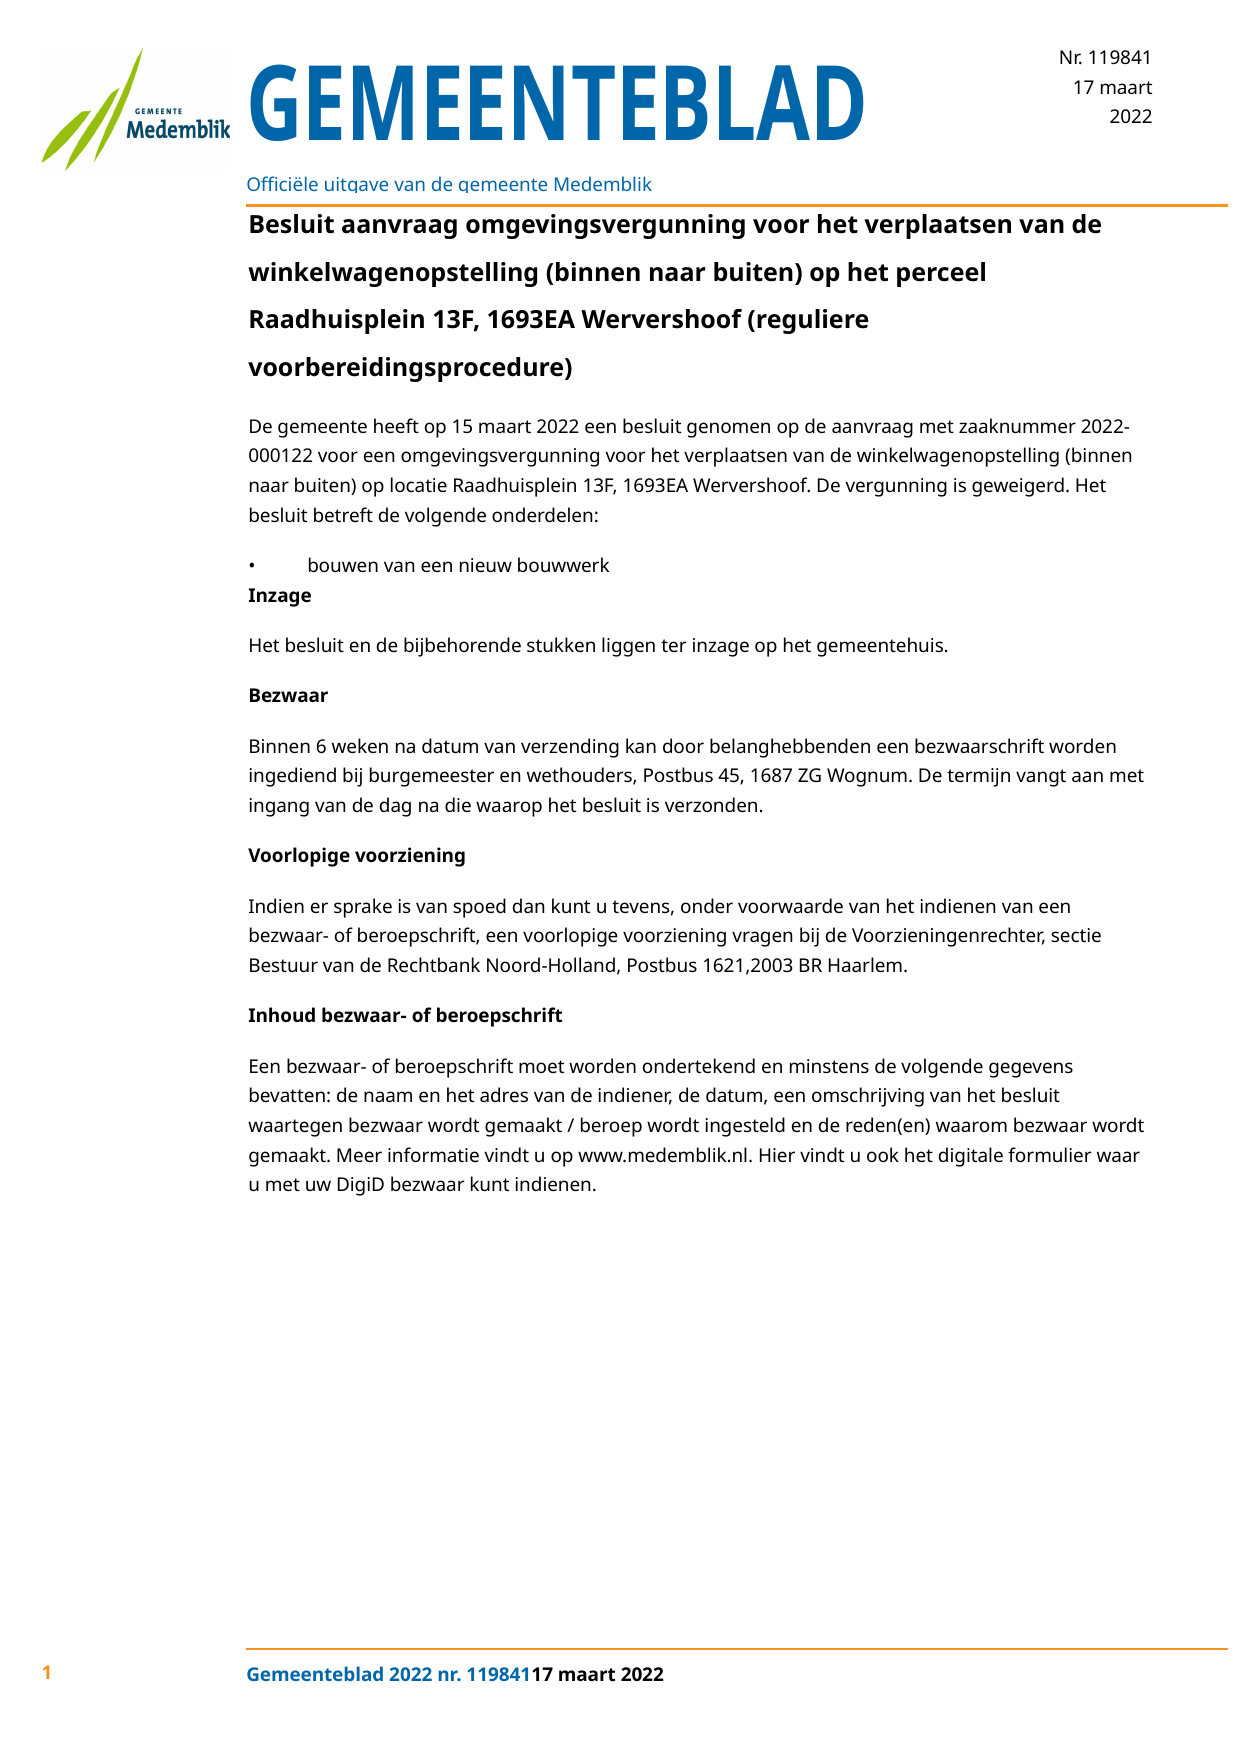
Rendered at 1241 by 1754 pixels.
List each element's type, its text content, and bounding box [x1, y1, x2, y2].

picture [41, 47, 231, 172]
text Inhoud bezwaar- of beroepschrift [248, 1003, 1152, 1028]
text Bezwaar [248, 683, 1152, 708]
list bouwen van een nieuw bouwwerk [248, 552, 1152, 578]
text Een bezwaar- of beroepschrift moet worden ondertekend en minstens de volgende gegevens bevatten: de naam en het adres van de indiener, de datum, een omschrijving van het besluit waartegen bezwaar wordt gemaakt / beroep wordt ingesteld en de reden(en) waarom bezwaar wordt gemaakt. Meer informatie vindt u op www.medemblik.nl. Hier vindt u ook het digitale formulier waar u met uw DigiD bezwaar kunt indienen. [248, 1053, 1152, 1197]
text Besluit aanvraag omgevingsvergunning voor het verplaatsen van de winkelwagenopstelling (binnen naar buiten) op het perceel Raadhuisplein 13F, 1693EA Wervershoof (reguliere voorbereidingsprocedure) [248, 207, 1152, 384]
text De gemeente heeft op 15 maart 2022 een besluit genomen op de aanvraag met zaaknummer 2022-000122 voor een omgevingsvergunning voor het verplaatsen van de winkelwagenopstelling (binnen naar buiten) op locatie Raadhuisplein 13F, 1693EA Wervershoof. De vergunning is geweigerd. Het besluit betreft de volgende onderdelen: [248, 413, 1152, 528]
text Inzage [248, 582, 1152, 608]
text Indien er sprake is van spoed dan kunt u tevens, onder voorwaarde van het indienen van een bezwaar- of beroepschrift, een voorlopige voorziening vragen bij de Voorzieningenrechter, sectie Bestuur van de Rechtbank Noord-Holland, Postbus 1621,2003 BR Haarlem. [248, 893, 1152, 978]
text Het besluit en de bijbehorende stukken liggen ter inzage op het gemeentehuis. [248, 632, 1152, 658]
text Binnen 6 weken na datum van verzending kan door belanghebbenden een bezwaarschrift worden ingediend bij burgemeester en wethouders, Postbus 45, 1687 ZG Wognum. De termijn vangt aan met ingang van de dag na die waarop het besluit is verzonden. [248, 733, 1152, 818]
text Voorlopige voorziening [248, 843, 1152, 868]
